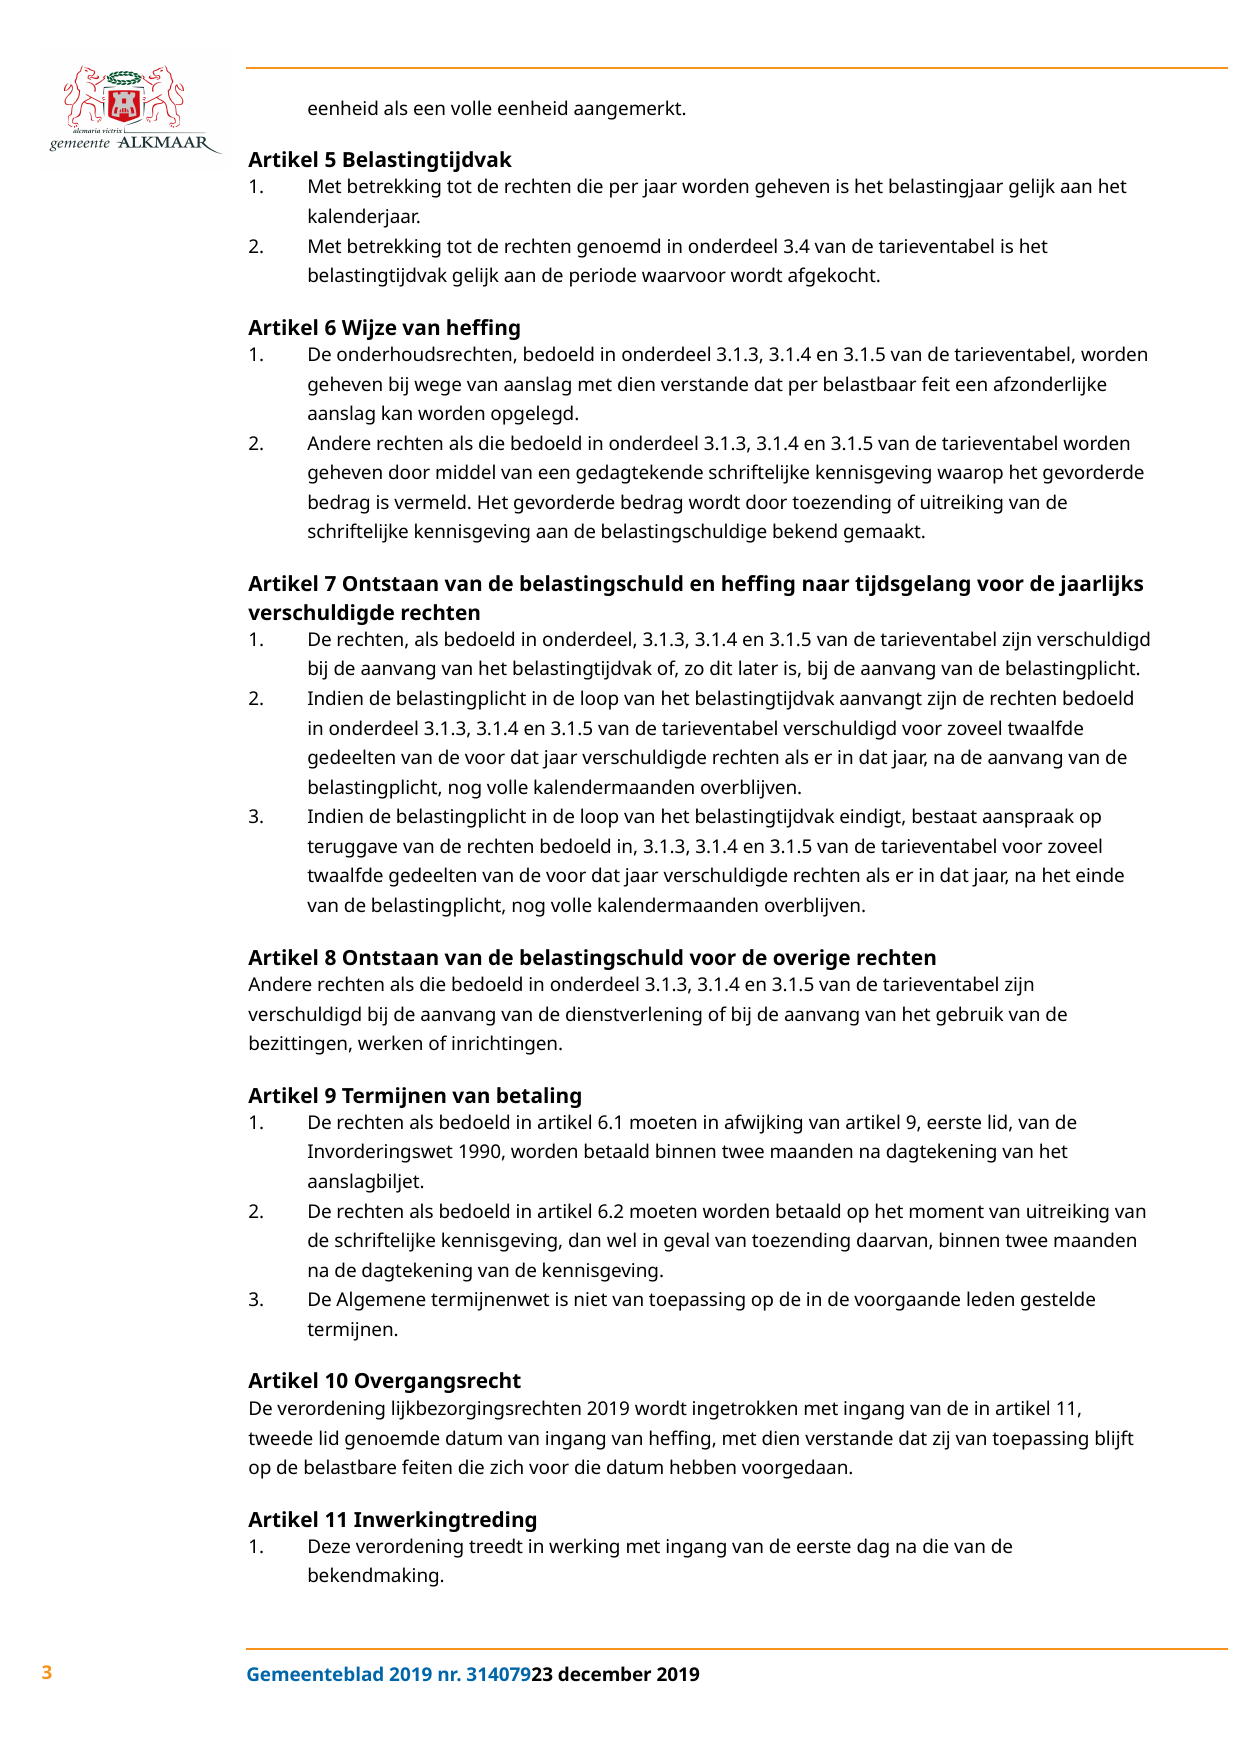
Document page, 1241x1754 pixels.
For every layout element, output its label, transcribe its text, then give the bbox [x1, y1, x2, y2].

list De onderhoudsrechten, bedoeld in onderdeel 3.1.3, 3.1.4 en 3.1.5 van de tarieventabel, worden geheven bij wege van aanslag met dien verstande dat per belastbaar feit een afzonderlijke aanslag kan worden opgelegd. [248, 341, 1152, 426]
list De rechten, als bedoeld in onderdeel, 3.1.3, 3.1.4 en 3.1.5 van de tarieventabel zijn verschuldigd bij de aanvang van het belastingtijdvak of, zo dit later is, bij de aanvang van de belastingplicht. [248, 626, 1152, 681]
list Andere rechten als die bedoeld in onderdeel 3.1.3, 3.1.4 en 3.1.5 van de tarieventabel worden geheven door middel van een gedagtekende schriftelijke kennisgeving waarop het gevorderde bedrag is vermeld. Het gevorderde bedrag wordt door toezending of uitreiking van de schriftelijke kennisgeving aan de belastingschuldige bekend gemaakt. [248, 430, 1152, 544]
list De Algemene termijnenwet is niet van toepassing op de in de voorgaande leden gestelde termijnen. [248, 1287, 1152, 1342]
text De verordening lijkbezorgingsrechten 2019 wordt ingetrokken met ingang van de in artikel 11, tweede lid genoemde datum van ingang van heffing, met dien verstande dat zij van toepassing blijft op de belastbare feiten die zich voor die datum hebben voorgedaan. [248, 1395, 1152, 1480]
text Artikel 11 Inwerkingtreding [248, 1505, 1152, 1533]
list Indien de belastingplicht in de loop van het belastingtijdvak aanvangt zijn de rechten bedoeld in onderdeel 3.1.3, 3.1.4 en 3.1.5 van de tarieventabel verschuldigd voor zoveel twaalfde gedeelten van de voor dat jaar verschuldigde rechten als er in dat jaar, na de aanvang van de belastingplicht, nog volle kalendermaanden overblijven. [248, 685, 1152, 800]
list eenheid als een volle eenheid aangemerkt. [248, 95, 1152, 121]
list De rechten als bedoeld in artikel 6.1 moeten in afwijking van artikel 9, eerste lid, van de Invorderingswet 1990, worden betaald binnen twee maanden na dagtekening van het aanslagbiljet. [248, 1109, 1152, 1194]
list Met betrekking tot de rechten die per jaar worden geheven is het belastingjaar gelijk aan het kalenderjaar. [248, 174, 1152, 229]
list Indien de belastingplicht in de loop van het belastingtijdvak eindigt, bestaat aanspraak op teruggave van de rechten bedoeld in, 3.1.3, 3.1.4 en 3.1.5 van de tarieventabel voor zoveel twaalfde gedeelten van de voor dat jaar verschuldigde rechten als er in dat jaar, na het einde van de belastingplicht, nog volle kalendermaanden overblijven. [248, 803, 1152, 918]
text Artikel 10 Overgangsrecht [248, 1367, 1152, 1395]
list De rechten als bedoeld in artikel 6.2 moeten worden betaald op het moment van uitreiking van de schriftelijke kennisgeving, dan wel in geval van toezending daarvan, binnen twee maanden na de dagtekening van de kennisgeving. [248, 1198, 1152, 1283]
text Artikel 5 Belastingtijdvak [248, 145, 1152, 174]
text Artikel 8 Ontstaan van de belastingschuld voor de overige rechten [248, 943, 1152, 971]
text Artikel 6 Wijze van heffing [248, 313, 1152, 341]
text Andere rechten als die bedoeld in onderdeel 3.1.3, 3.1.4 en 3.1.5 van de tarieventabel zijn verschuldigd bij de aanvang van de dienstverlening of bij de aanvang van het gebruik van de bezittingen, werken of inrichtingen. [248, 971, 1152, 1056]
text Artikel 7 Ontstaan van de belastingschuld en heffing naar tijdsgelang voor de jaarlijks verschuldigde rechten [248, 569, 1152, 626]
list Met betrekking tot de rechten genoemd in onderdeel 3.4 van de tarieventabel is het belastingtijdvak gelijk aan de periode waarvoor wordt afgekocht. [248, 233, 1152, 288]
list Deze verordening treedt in werking met ingang van de eerste dag na die van de bekendmaking. [248, 1533, 1152, 1588]
text Artikel 9 Termijnen van betaling [248, 1081, 1152, 1109]
picture [41, 47, 231, 172]
